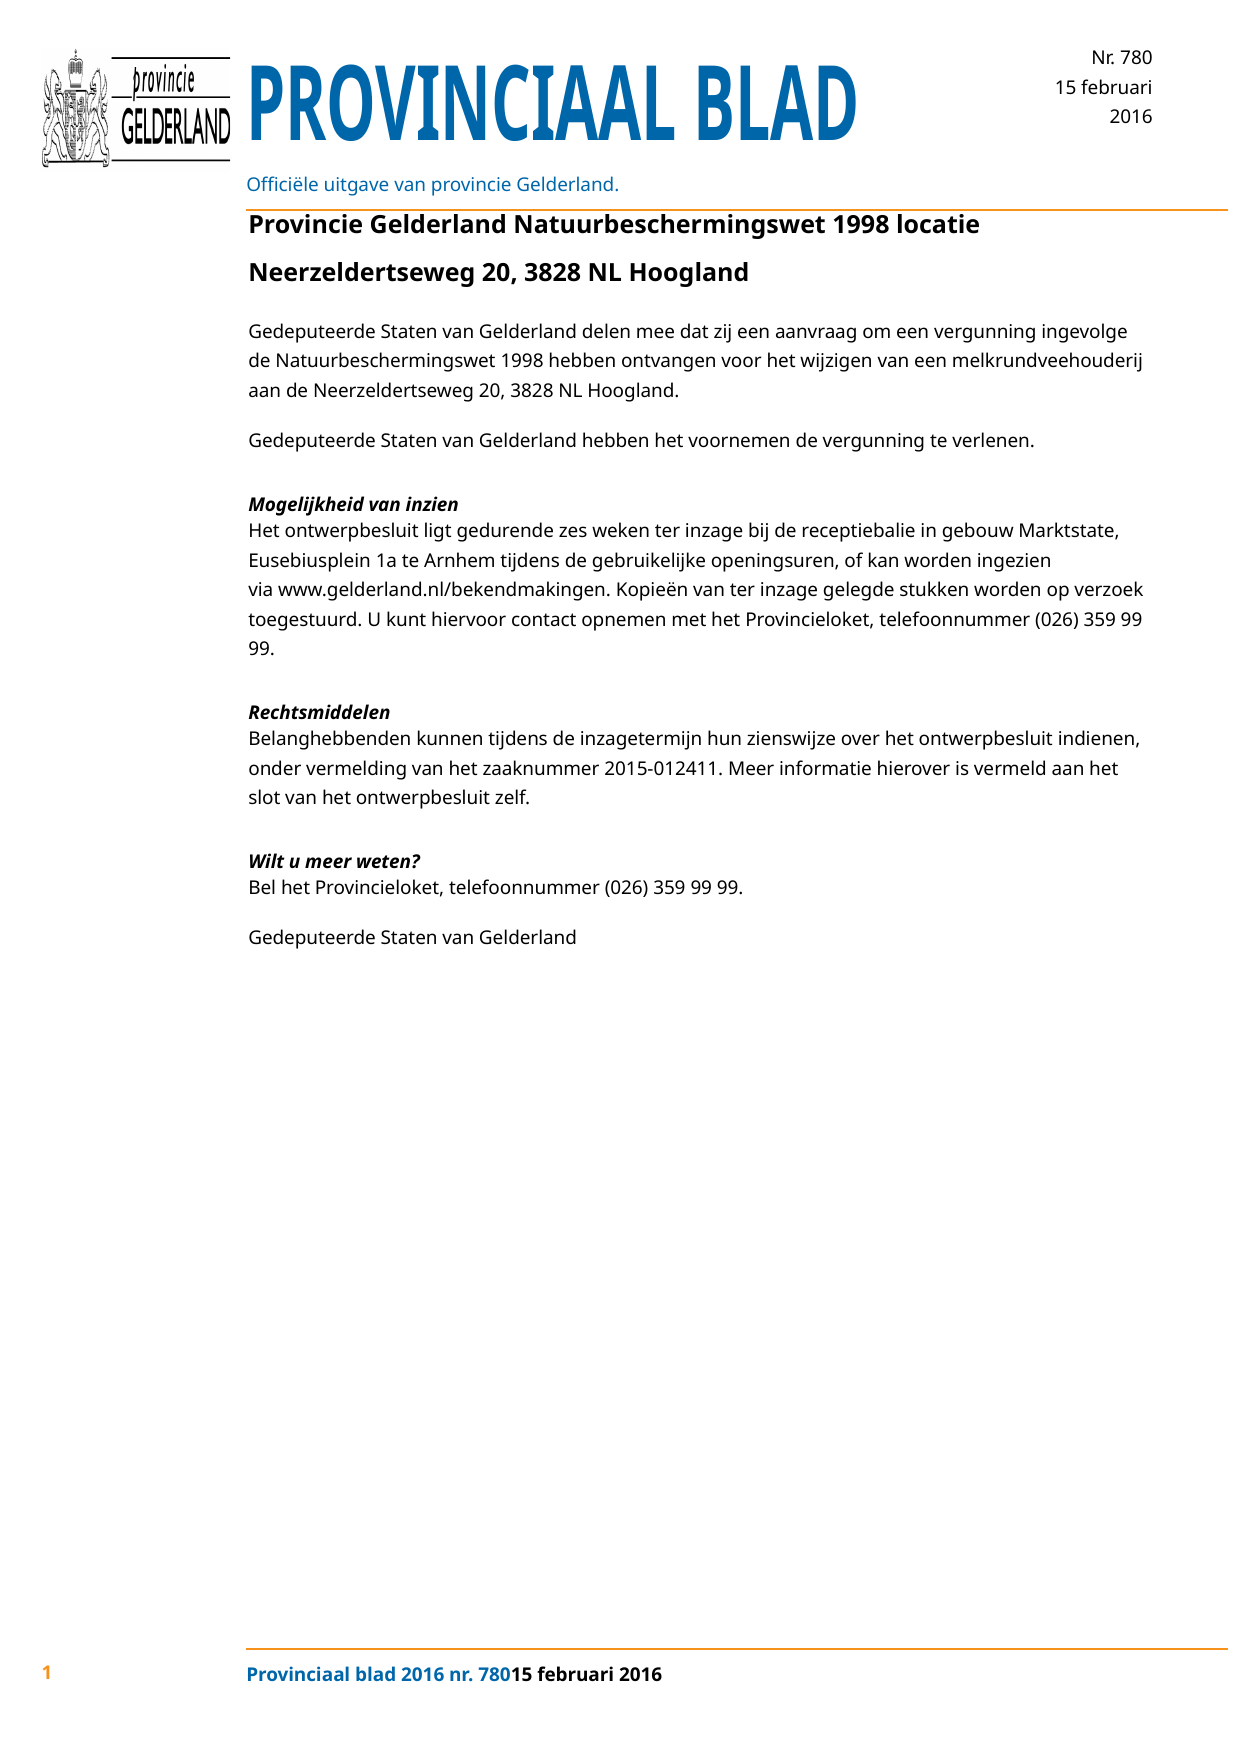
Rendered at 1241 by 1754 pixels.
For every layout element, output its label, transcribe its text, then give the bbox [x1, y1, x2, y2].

text Het ontwerpbesluit ligt gedurende zes weken ter inzage bij de receptiebalie in gebouw Marktstate, Eusebiusplein 1a te Arnhem tijdens de gebruikelijke openingsuren, of kan worden ingezien via www.gelderland.nl/bekendmakingen. Kopieën van ter inzage gelegde stukken worden op verzoek toegestuurd. U kunt hiervoor contact opnemen met het Provincieloket, telefoonnummer (026) 359 99 99. [248, 517, 1152, 661]
text Provincie Gelderland Natuurbeschermingswet 1998 locatie Neerzeldertseweg 20, 3828 NL Hoogland [248, 211, 1152, 288]
text Gedeputeerde Staten van Gelderland delen mee dat zij een aanvraag om een vergunning ingevolge de Natuurbeschermingswet 1998 hebben ontvangen voor het wijzigen van een melkrundveehouderij aan de Neerzeldertseweg 20, 3828 NL Hoogland. [248, 318, 1152, 403]
text Rechtsmiddelen [248, 699, 1152, 725]
picture [41, 47, 231, 172]
text Wilt u meer weten? [248, 848, 1152, 874]
text Belanghebbenden kunnen tijdens de inzagetermijn hun zienswijze over het ontwerpbesluit indienen, onder vermelding van het zaaknummer 2015-012411. Meer informatie hierover is vermeld aan het slot van het ontwerpbesluit zelf. [248, 725, 1152, 810]
text Gedeputeerde Staten van Gelderland hebben het voornemen de vergunning te verlenen. [248, 427, 1152, 453]
text Bel het Provincieloket, telefoonnummer (026) 359 99 99. [248, 874, 1152, 900]
text Gedeputeerde Staten van Gelderland [248, 924, 1152, 950]
text Mogelijkheid van inzien [248, 491, 1152, 517]
